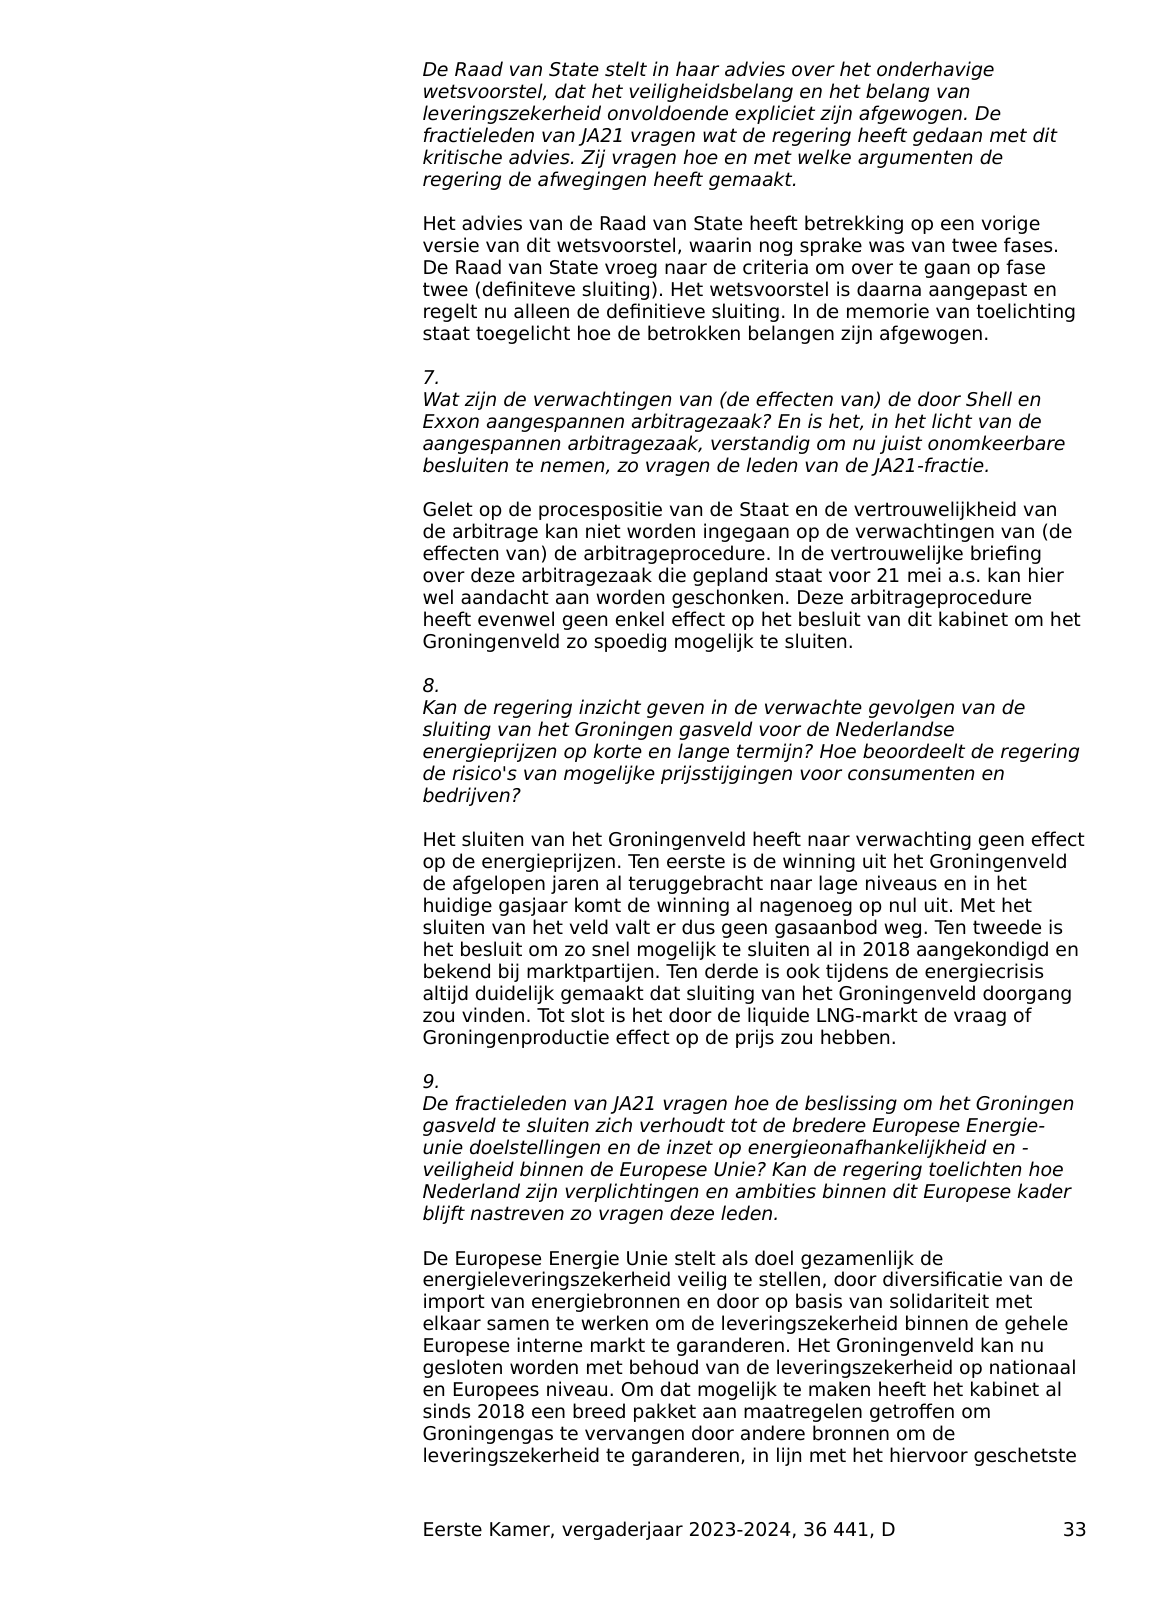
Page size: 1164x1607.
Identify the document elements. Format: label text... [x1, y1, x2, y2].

text De Raad van State stelt in haar advies over het onderhavige wetsvoorstel, dat het veiligheidsbelang en het belang van leveringszekerheid onvoldoende expliciet zijn afgewogen. De fractieleden van JA21 vragen wat de regering heeft gedaan met dit kritische advies. Zij vragen hoe en met welke argumenten de regering de afwegingen heeft gemaakt. [422, 59, 1087, 191]
text De fractieleden van JA21 vragen hoe de beslissing om het Groningen gasveld te sluiten zich verhoudt tot de bredere Europese Energie-unie doelstellingen en de inzet op energieonafhankelijkheid en -veiligheid binnen de Europese Unie? Kan de regering toelichten hoe Nederland zijn verplichtingen en ambities binnen dit Europese kader blijft nastreven zo vragen deze leden. [422, 1093, 1087, 1225]
text Kan de regering inzicht geven in de verwachte gevolgen van de sluiting van het Groningen gasveld voor de Nederlandse energieprijzen op korte en lange termijn? Hoe beoordeelt de regering de risico's van mogelijke prijsstijgingen voor consumenten en bedrijven? [422, 697, 1087, 807]
text 7. [422, 367, 1087, 389]
text De Europese Energie Unie stelt als doel gezamenlijk de energieleveringszekerheid veilig te stellen, door diversificatie van de import van energiebronnen en door op basis van solidariteit met elkaar samen te werken om de leveringszekerheid binnen de gehele Europese interne markt te garanderen. Het Groningenveld kan nu gesloten worden met behoud van de leveringszekerheid op nationaal en Europees niveau. Om dat mogelijk te maken heeft het kabinet al sinds 2018 een breed pakket aan maatregelen getroffen om Groningengas te vervangen door andere bronnen om de leveringszekerheid te garanderen, in lijn met het hiervoor geschetste [422, 1247, 1087, 1467]
text Wat zijn de verwachtingen van (de effecten van) de door Shell en Exxon aangespannen arbitragezaak? En is het, in het licht van de aangespannen arbitragezaak, verstandig om nu juist onomkeerbare besluiten te nemen, zo vragen de leden van de JA21-fractie. [422, 389, 1087, 477]
text Gelet op de procespositie van de Staat en de vertrouwelijkheid van de arbitrage kan niet worden ingegaan op de verwachtingen van (de effecten van) de arbitrageprocedure. In de vertrouwelijke briefing over deze arbitragezaak die gepland staat voor 21 mei a.s. kan hier wel aandacht aan worden geschonken. Deze arbitrageprocedure heeft evenwel geen enkel effect op het besluit van dit kabinet om het Groningenveld zo spoedig mogelijk te sluiten. [422, 499, 1087, 653]
text 8. [422, 675, 1087, 697]
text Het advies van de Raad van State heeft betrekking op een vorige versie van dit wetsvoorstel, waarin nog sprake was van twee fases. De Raad van State vroeg naar de criteria om over te gaan op fase twee (definiteve sluiting). Het wetsvoorstel is daarna aangepast en regelt nu alleen de definitieve sluiting. In de memorie van toelichting staat toegelicht hoe de betrokken belangen zijn afgewogen. [422, 213, 1087, 345]
text 9. [422, 1071, 1087, 1093]
text Het sluiten van het Groningenveld heeft naar verwachting geen effect op de energieprijzen. Ten eerste is de winning uit het Groningenveld de afgelopen jaren al teruggebracht naar lage niveaus en in het huidige gasjaar komt de winning al nagenoeg op nul uit. Met het sluiten van het veld valt er dus geen gasaanbod weg. Ten tweede is het besluit om zo snel mogelijk te sluiten al in 2018 aangekondigd en bekend bij marktpartijen. Ten derde is ook tijdens de energiecrisis altijd duidelijk gemaakt dat sluiting van het Groningenveld doorgang zou vinden. Tot slot is het door de liquide LNG-markt de vraag of Groningenproductie effect op de prijs zou hebben. [422, 829, 1087, 1049]
